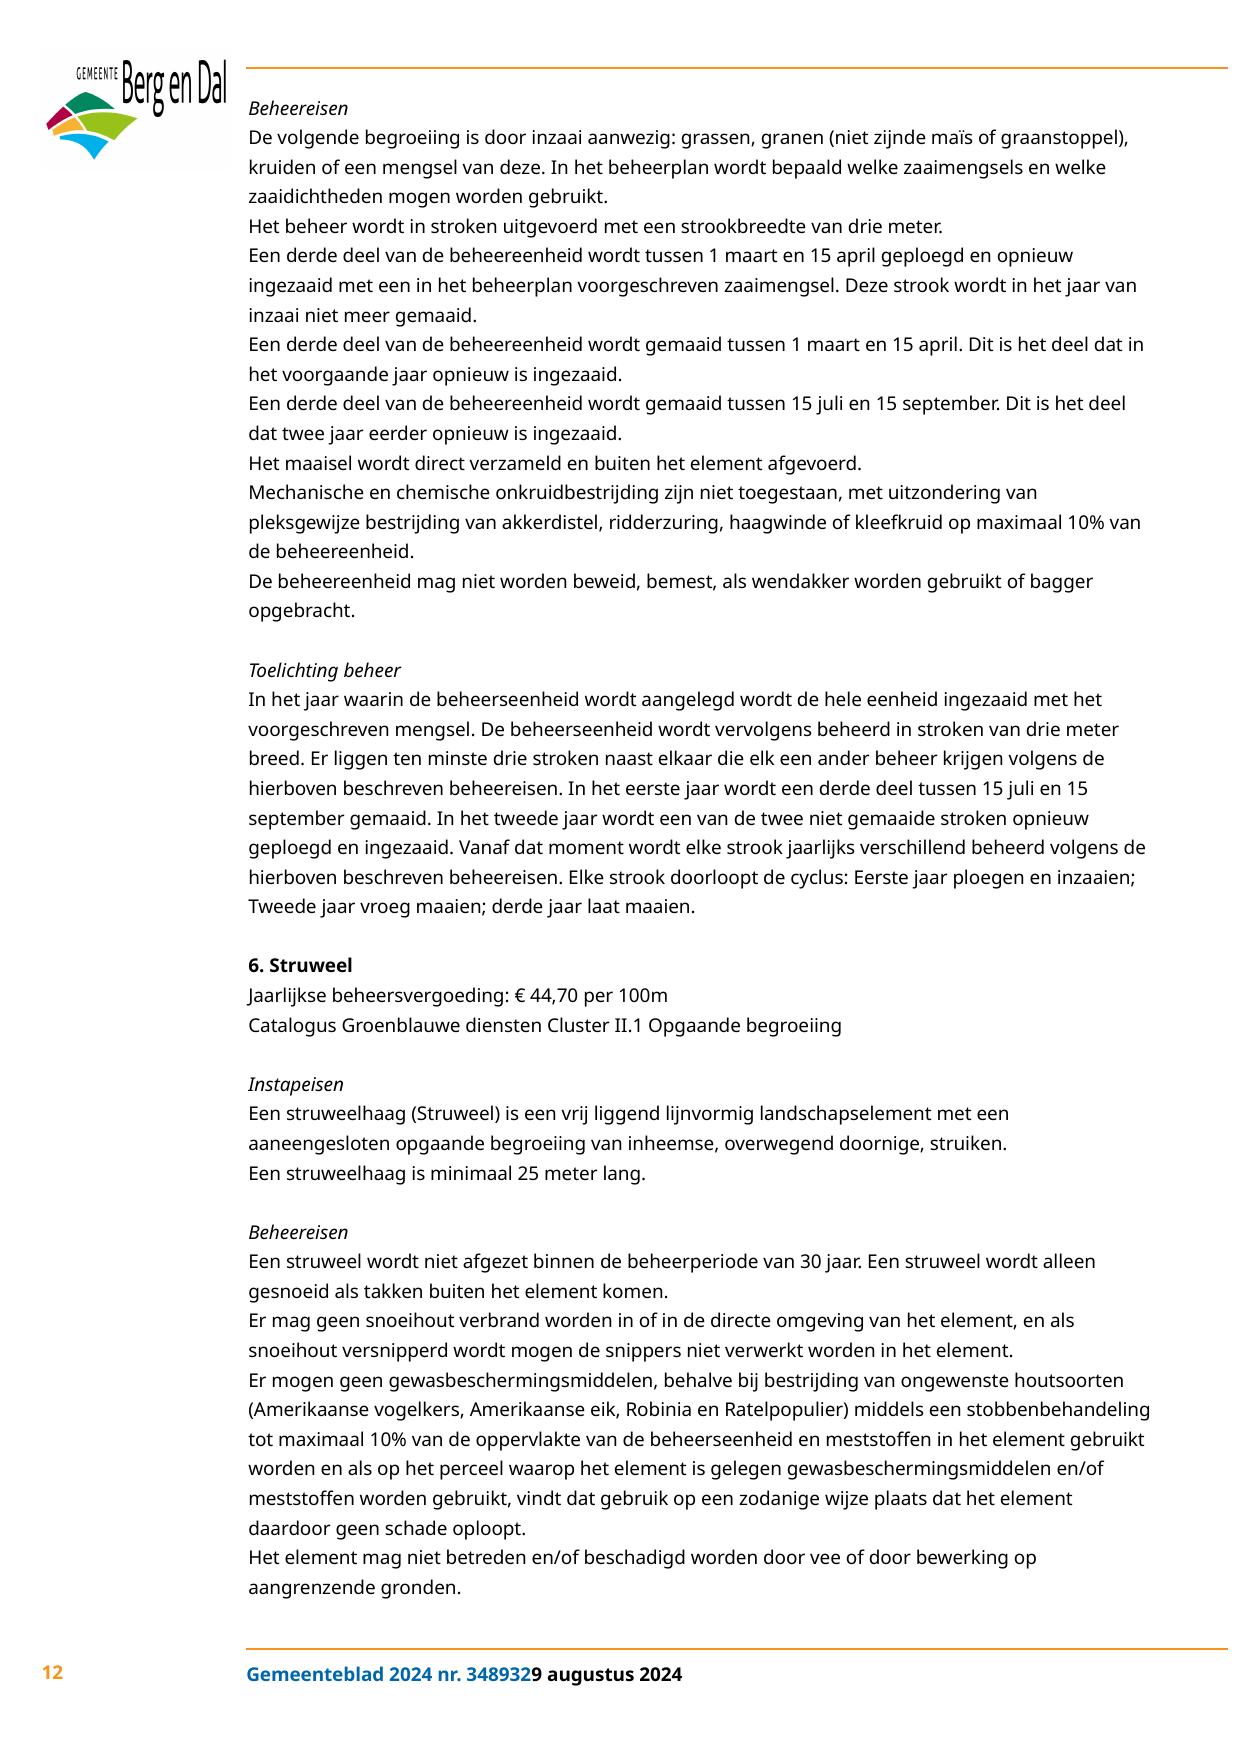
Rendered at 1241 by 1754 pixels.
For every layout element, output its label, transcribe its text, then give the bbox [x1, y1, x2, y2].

text Een struweelhaag is minimaal 25 meter lang. [248, 1160, 1152, 1186]
text Catalogus Groenblauwe diensten Cluster II.1 Opgaande begroeiing [248, 1012, 1152, 1038]
text 6. Struweel [248, 953, 1152, 978]
text Beheereisen [248, 1219, 1152, 1245]
text Er mag geen snoeihout verbrand worden in of in de directe omgeving van het element, en als snoeihout versnipperd wordt mogen de snippers niet verwerkt worden in het element. [248, 1308, 1152, 1363]
text Een derde deel van de beheereenheid wordt tussen 1 maart en 15 april geploegd en opnieuw ingezaaid met een in het beheerplan voorgeschreven zaaimengsel. Deze strook wordt in het jaar van inzaai niet meer gemaaid. [248, 243, 1152, 328]
text Toelichting beheer [248, 657, 1152, 683]
text Het element mag niet betreden en/of beschadigd worden door vee of door bewerking op aangrenzende gronden. [248, 1544, 1152, 1600]
text Het beheer wordt in stroken uitgevoerd met een strookbreedte van drie meter. [248, 213, 1152, 239]
text Beheereisen [248, 95, 1152, 121]
text Er mogen geen gewasbeschermingsmiddelen, behalve bij bestrijding van ongewenste houtsoorten (Amerikaanse vogelkers, Amerikaanse eik, Robinia en Ratelpopulier) middels een stobbenbehandeling tot maximaal 10% van de oppervlakte van de beheerseenheid en meststoffen in het element gebruikt worden en als op het perceel waarop het element is gelegen gewasbeschermingsmiddelen en/of meststoffen worden gebruikt, vindt dat gebruik op een zodanige wijze plaats dat het element daardoor geen schade oploopt. [248, 1367, 1152, 1541]
text De beheereenheid mag niet worden beweid, bemest, als wendakker worden gebruikt of bagger opgebracht. [248, 568, 1152, 623]
text Een derde deel van de beheereenheid wordt gemaaid tussen 1 maart en 15 april. Dit is het deel dat in het voorgaande jaar opnieuw is ingezaaid. [248, 331, 1152, 387]
text Een struweelhaag (Struweel) is een vrij liggend lijnvormig landschapselement met een aaneengesloten opgaande begroeiing van inheemse, overwegend doornige, struiken. [248, 1101, 1152, 1156]
text Een struweel wordt niet afgezet binnen de beheerperiode van 30 jaar. Een struweel wordt alleen gesnoeid als takken buiten het element komen. [248, 1248, 1152, 1304]
text Jaarlijkse beheersvergoeding: € 44,70 per 100m [248, 982, 1152, 1008]
text De volgende begroeiing is door inzaai aanwezig: grassen, granen (niet zijnde maïs of graanstoppel), kruiden of een mengsel van deze. In het beheerplan wordt bepaald welke zaaimengsels en welke zaaidichtheden mogen worden gebruikt. [248, 124, 1152, 209]
text Een derde deel van de beheereenheid wordt gemaaid tussen 15 juli en 15 september. Dit is het deel dat twee jaar eerder opnieuw is ingezaaid. [248, 391, 1152, 446]
text In het jaar waarin de beheerseenheid wordt aangelegd wordt de hele eenheid ingezaaid met het voorgeschreven mengsel. De beheerseenheid wordt vervolgens beheerd in stroken van drie meter breed. Er liggen ten minste drie stroken naast elkaar die elk een ander beheer krijgen volgens de hierboven beschreven beheereisen. In het eerste jaar wordt een derde deel tussen 15 juli en 15 september gemaaid. In het tweede jaar wordt een van de twee niet gemaaide stroken opnieuw geploegd en ingezaaid. Vanaf dat moment wordt elke strook jaarlijks verschillend beheerd volgens de hierboven beschreven beheereisen. Elke strook doorloopt de cyclus: Eerste jaar ploegen en inzaaien; Tweede jaar vroeg maaien; derde jaar laat maaien. [248, 686, 1152, 919]
text Het maaisel wordt direct verzameld en buiten het element afgevoerd. [248, 450, 1152, 476]
text Instapeisen [248, 1071, 1152, 1097]
picture [41, 47, 231, 172]
text Mechanische en chemische onkruidbestrijding zijn niet toegestaan, met uitzondering van pleksgewijze bestrijding van akkerdistel, ridderzuring, haagwinde of kleefkruid op maximaal 10% van de beheereenheid. [248, 479, 1152, 564]
